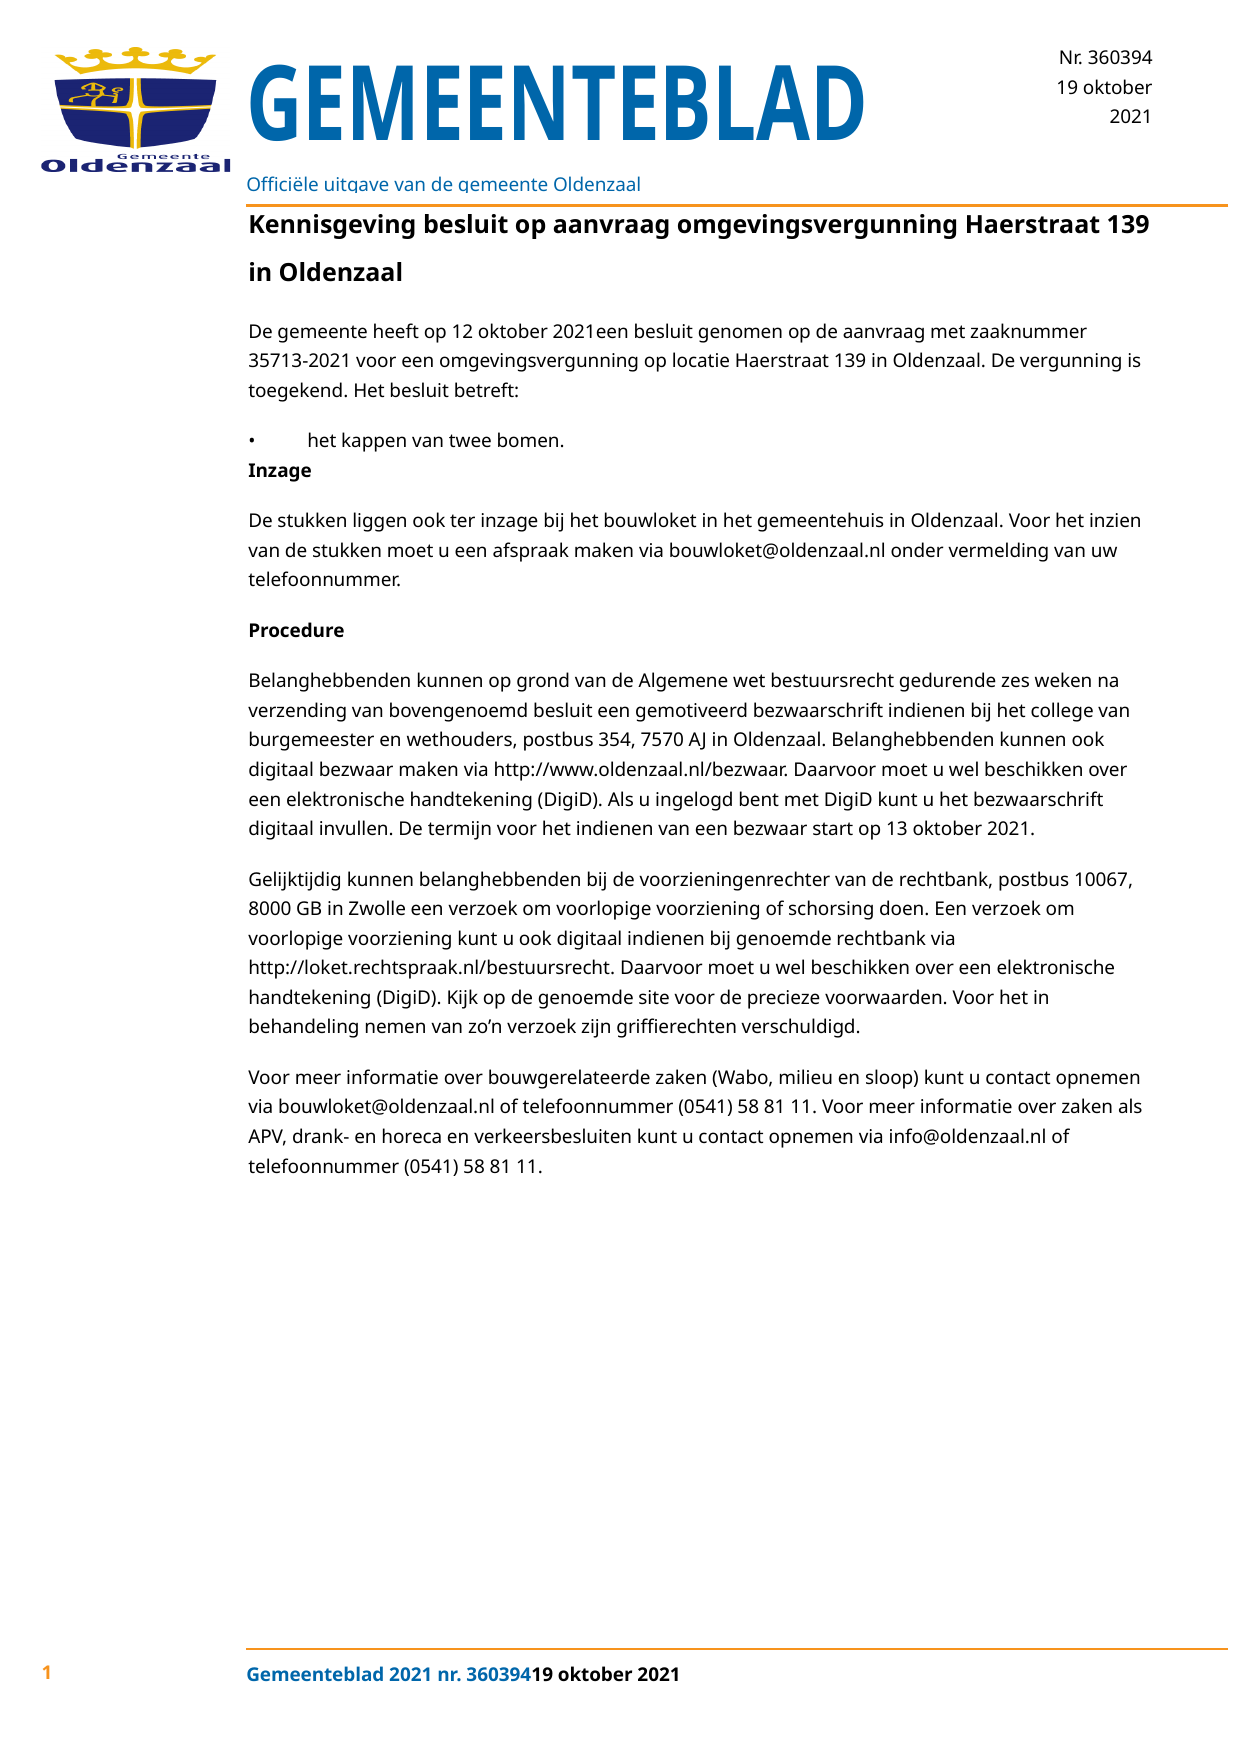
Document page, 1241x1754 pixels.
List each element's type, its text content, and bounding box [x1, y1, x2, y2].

list het kappen van twee bomen. [248, 427, 1152, 453]
text Voor meer informatie over bouwgerelateerde zaken (Wabo, milieu en sloop) kunt u contact opnemen via bouwloket@oldenzaal.nl of telefoonnummer (0541) 58 81 11. Voor meer informatie over zaken als APV, drank- en horeca en verkeersbesluiten kunt u contact opnemen via info@oldenzaal.nl of telefoonnummer (0541) 58 81 11. [248, 1064, 1152, 1179]
picture [41, 47, 231, 172]
text Kennisgeving besluit op aanvraag omgevingsvergunning Haerstraat 139 in Oldenzaal [248, 207, 1152, 288]
text De gemeente heeft op 12 oktober 2021een besluit genomen op de aanvraag met zaaknummer 35713-2021 voor een omgevingsvergunning op locatie Haerstraat 139 in Oldenzaal. De vergunning is toegekend. Het besluit betreft: [248, 318, 1152, 403]
text Belanghebbenden kunnen op grond van de Algemene wet bestuursrecht gedurende zes weken na verzending van bovengenoemd besluit een gemotiveerd bezwaarschrift indienen bij het college van burgemeester en wethouders, postbus 354, 7570 AJ in Oldenzaal. Belanghebbenden kunnen ook digitaal bezwaar maken via http://www.oldenzaal.nl/bezwaar. Daarvoor moet u wel beschikken over een elektronische handtekening (DigiD). Als u ingelogd bent met DigiD kunt u het bezwaarschrift digitaal invullen. De termijn voor het indienen van een bezwaar start op 13 oktober 2021. [248, 667, 1152, 841]
text De stukken liggen ook ter inzage bij het bouwloket in het gemeentehuis in Oldenzaal. Voor het inzien van de stukken moet u een afspraak maken via bouwloket@oldenzaal.nl onder vermelding van uw telefoonnummer. [248, 507, 1152, 592]
text Gelijktijdig kunnen belanghebbenden bij de voorzieningenrechter van de rechtbank, postbus 10067, 8000 GB in Zwolle een verzoek om voorlopige voorziening of schorsing doen. Een verzoek om voorlopige voorziening kunt u ook digitaal indienen bij genoemde rechtbank via http://loket.rechtspraak.nl/bestuursrecht. Daarvoor moet u wel beschikken over een elektronische handtekening (DigiD). Kijk op de genoemde site voor de precieze voorwaarden. Voor het in behandeling nemen van zo’n verzoek zijn griffierechten verschuldigd. [248, 866, 1152, 1039]
text Procedure [248, 617, 1152, 643]
text Inzage [248, 457, 1152, 483]
